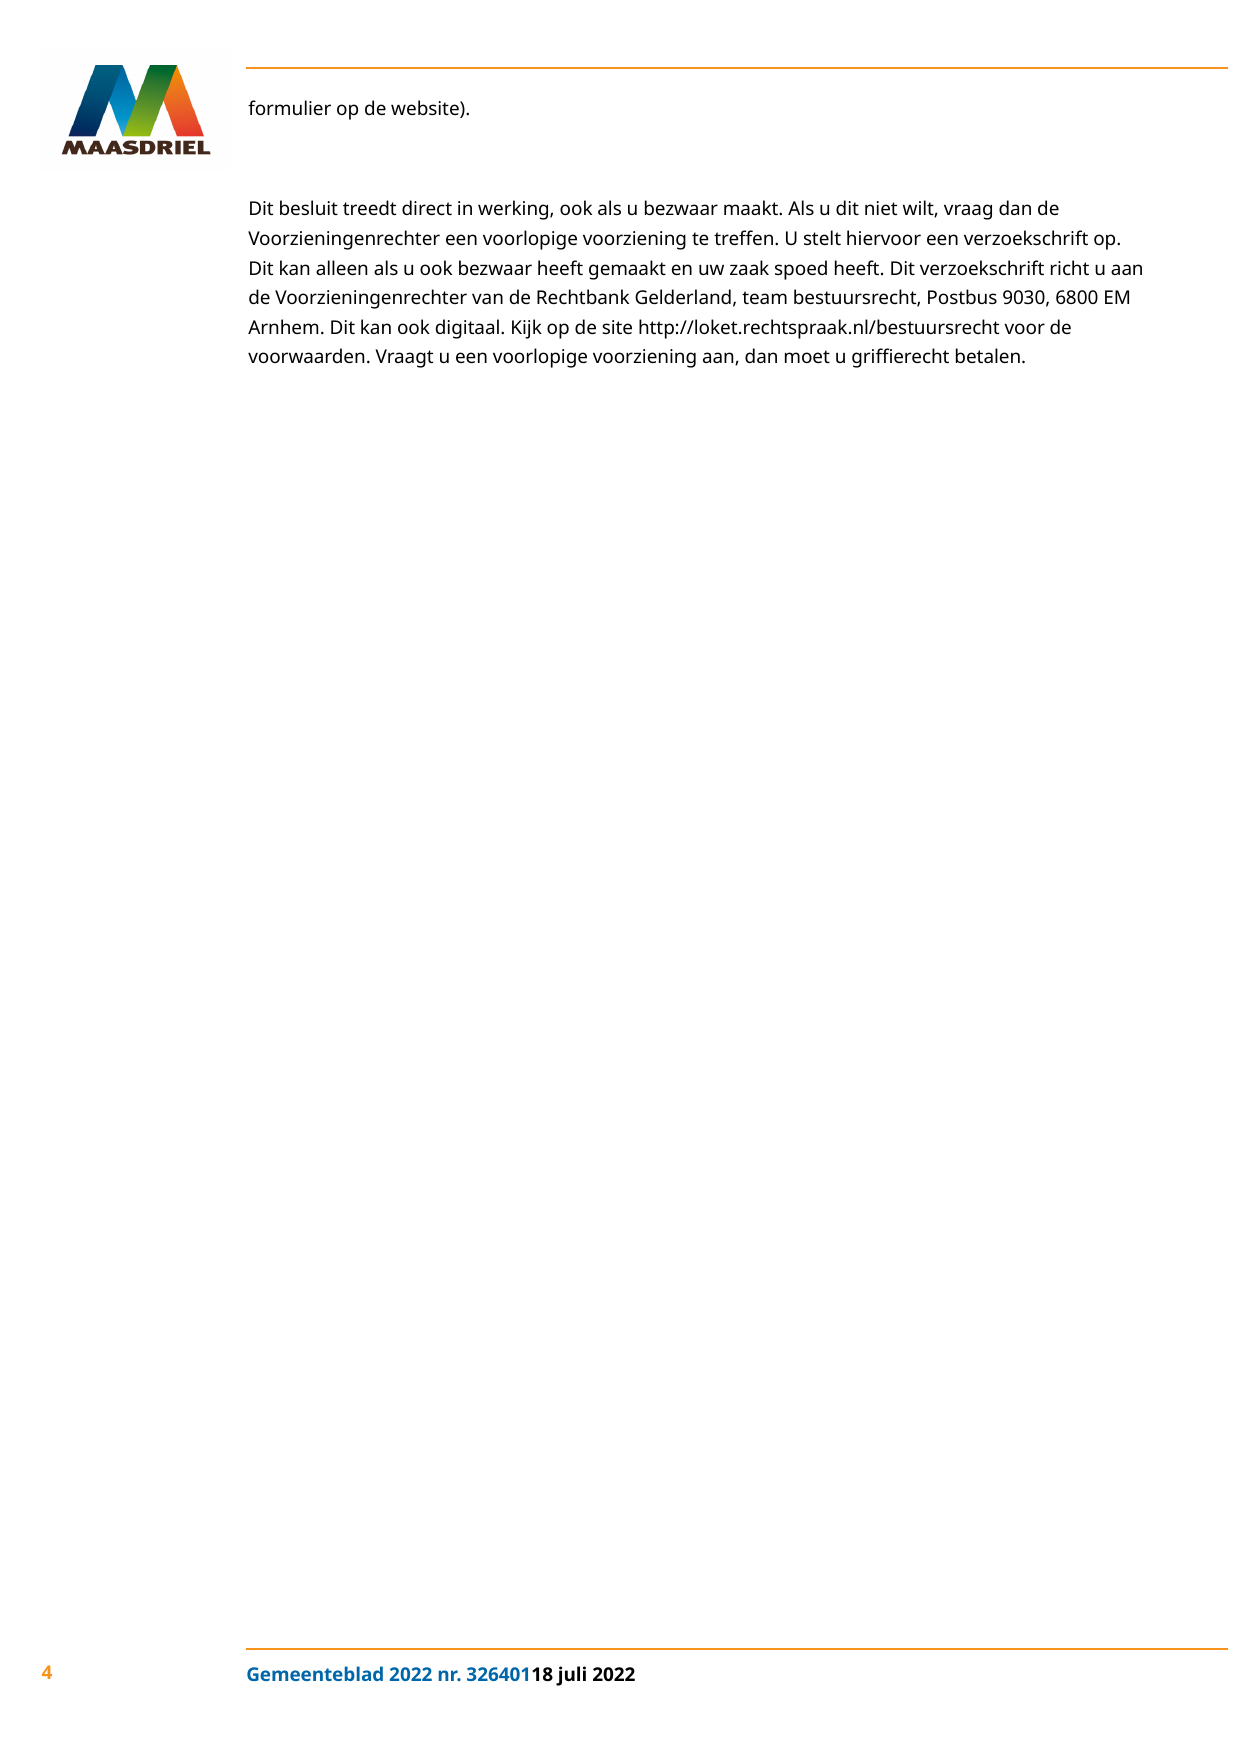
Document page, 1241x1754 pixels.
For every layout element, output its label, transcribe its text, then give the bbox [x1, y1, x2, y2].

picture [41, 47, 231, 172]
text Dit besluit treedt direct in werking, ook als u bezwaar maakt. Als u dit niet wilt, vraag dan de Voorzieningenrechter een voorlopige voorziening te treffen. U stelt hiervoor een verzoekschrift op. Dit kan alleen als u ook bezwaar heeft gemaakt en uw zaak spoed heeft. Dit verzoekschrift richt u aan de Voorzieningenrechter van de Rechtbank Gelderland, team bestuursrecht, Postbus 9030, 6800 EM Arnhem. Dit kan ook digitaal. Kijk op de site http://loket.rechtspraak.nl/bestuursrecht voor de voorwaarden. Vraagt u een voorlopige voorziening aan, dan moet u griffierecht betalen. [248, 196, 1152, 369]
text formulier op de website). [248, 95, 1152, 121]
